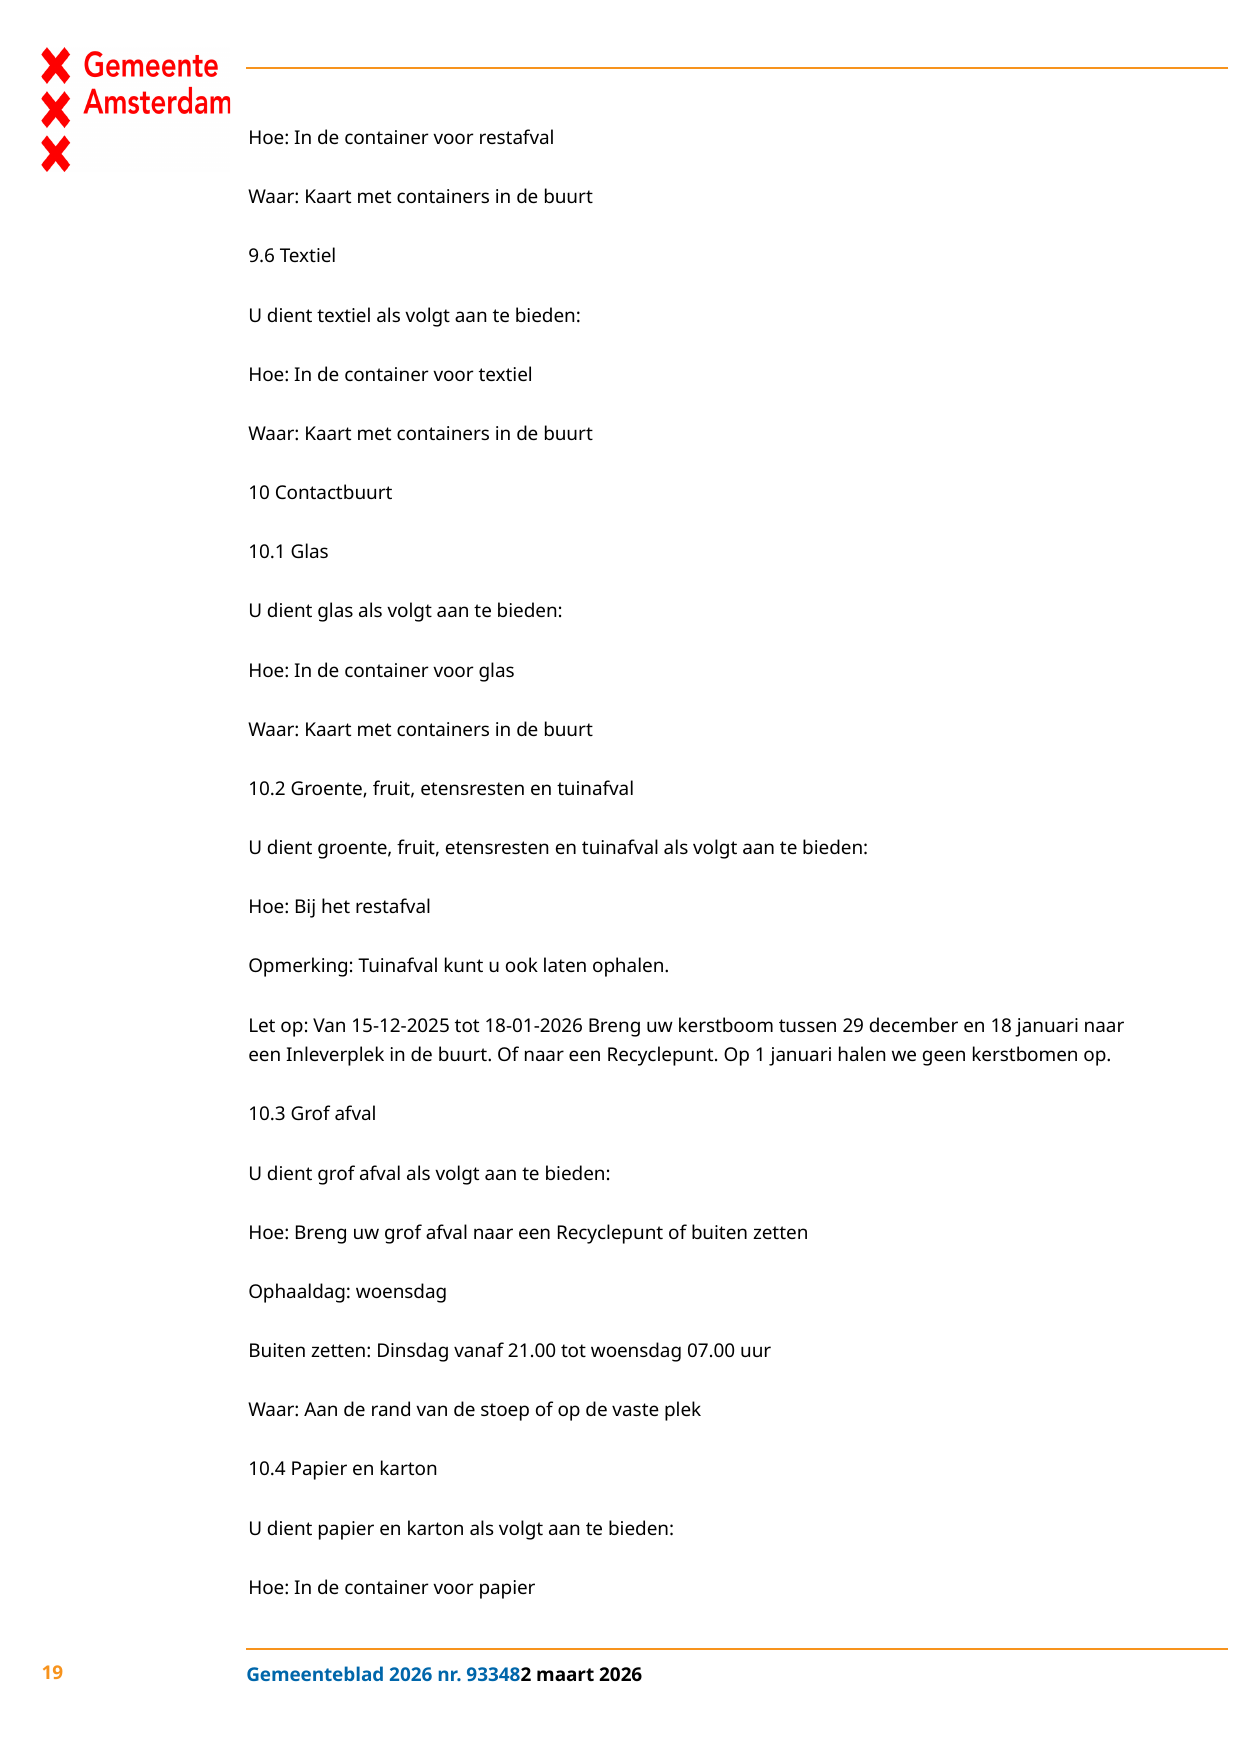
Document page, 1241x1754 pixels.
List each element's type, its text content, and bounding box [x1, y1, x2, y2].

text Waar: Kaart met containers in de buurt [248, 420, 1152, 446]
text Opmerking: Tuinafval kunt u ook laten ophalen. [248, 953, 1152, 978]
text 10.4 Papier en karton [248, 1456, 1152, 1481]
text Hoe: In de container voor glas [248, 657, 1152, 683]
text Hoe: In de container voor papier [248, 1574, 1152, 1600]
text U dient groente, fruit, etensresten en tuinafval als volgt aan te bieden: [248, 834, 1152, 860]
text Waar: Kaart met containers in de buurt [248, 716, 1152, 742]
text U dient grof afval als volgt aan te bieden: [248, 1160, 1152, 1186]
text Hoe: In de container voor textiel [248, 361, 1152, 387]
text Hoe: Bij het restafval [248, 893, 1152, 919]
text Buiten zetten: Dinsdag vanaf 21.00 tot woensdag 07.00 uur [248, 1337, 1152, 1363]
text Waar: Aan de rand van de stoep of op de vaste plek [248, 1396, 1152, 1422]
text 10.1 Glas [248, 538, 1152, 564]
text 9.6 Textiel [248, 243, 1152, 268]
text 10.3 Grof afval [248, 1101, 1152, 1126]
text U dient glas als volgt aan te bieden: [248, 598, 1152, 623]
text 10.2 Groente, fruit, etensresten en tuinafval [248, 775, 1152, 801]
text Hoe: In de container voor restafval [248, 124, 1152, 150]
text U dient textiel als volgt aan te bieden: [248, 302, 1152, 328]
text Hoe: Breng uw grof afval naar een Recyclepunt of buiten zetten [248, 1219, 1152, 1245]
text Let op: Van 15-12-2025 tot 18-01-2026 Breng uw kerstboom tussen 29 december en 18 januari naar een Inleverplek in de buurt. Of naar een Recyclepunt. Op 1 januari halen we geen kerstbomen op. [248, 1012, 1152, 1067]
picture [41, 47, 231, 172]
text 10 Contactbuurt [248, 479, 1152, 505]
text Waar: Kaart met containers in de buurt [248, 183, 1152, 209]
text Ophaaldag: woensdag [248, 1278, 1152, 1304]
text U dient papier en karton als volgt aan te bieden: [248, 1515, 1152, 1541]
